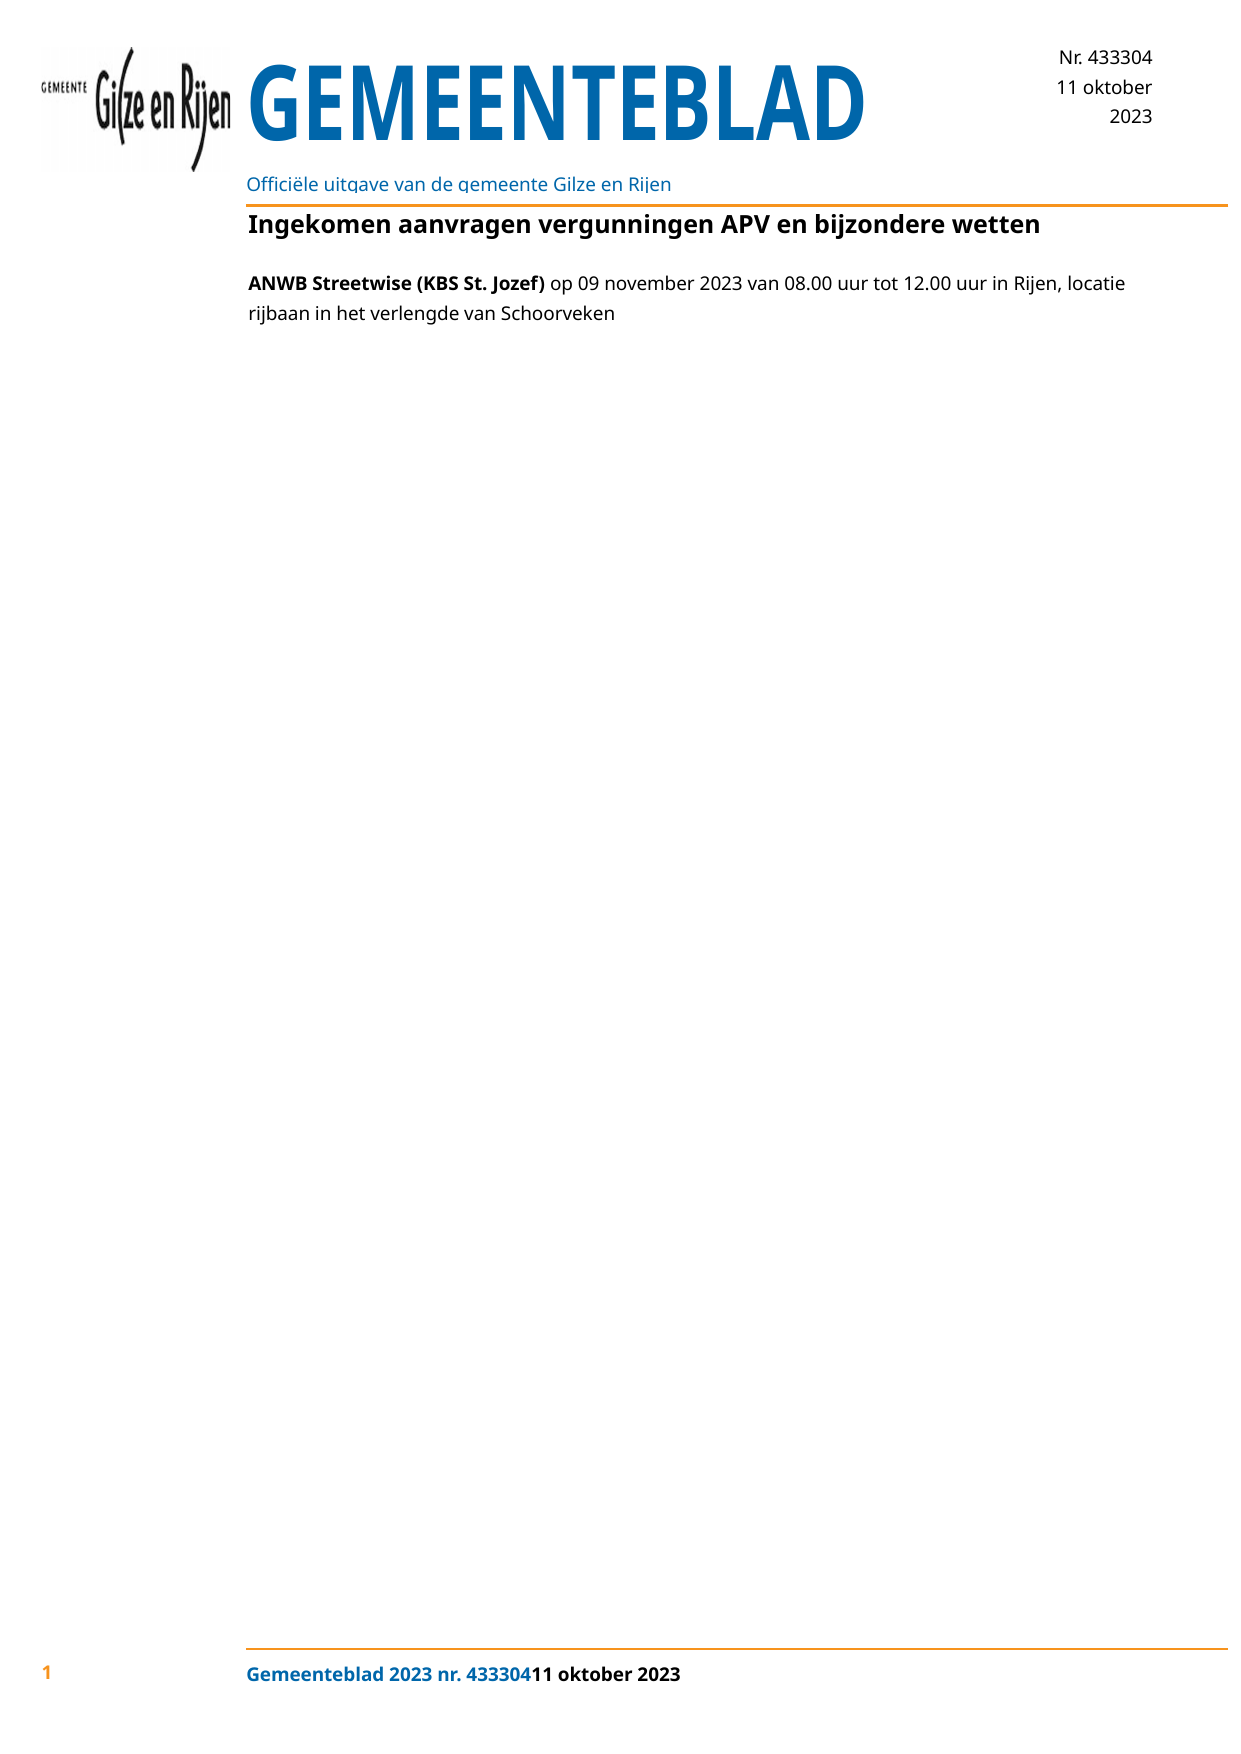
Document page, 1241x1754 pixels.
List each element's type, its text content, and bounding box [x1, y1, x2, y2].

text ANWB Streetwise (KBS St. Jozef) op 09 november 2023 van 08.00 uur tot 12.00 uur in Rijen, locatie rijbaan in het verlengde van Schoorveken [248, 270, 1152, 326]
text Ingekomen aanvragen vergunningen APV en bijzondere wetten [248, 207, 1152, 241]
picture [41, 47, 231, 172]
